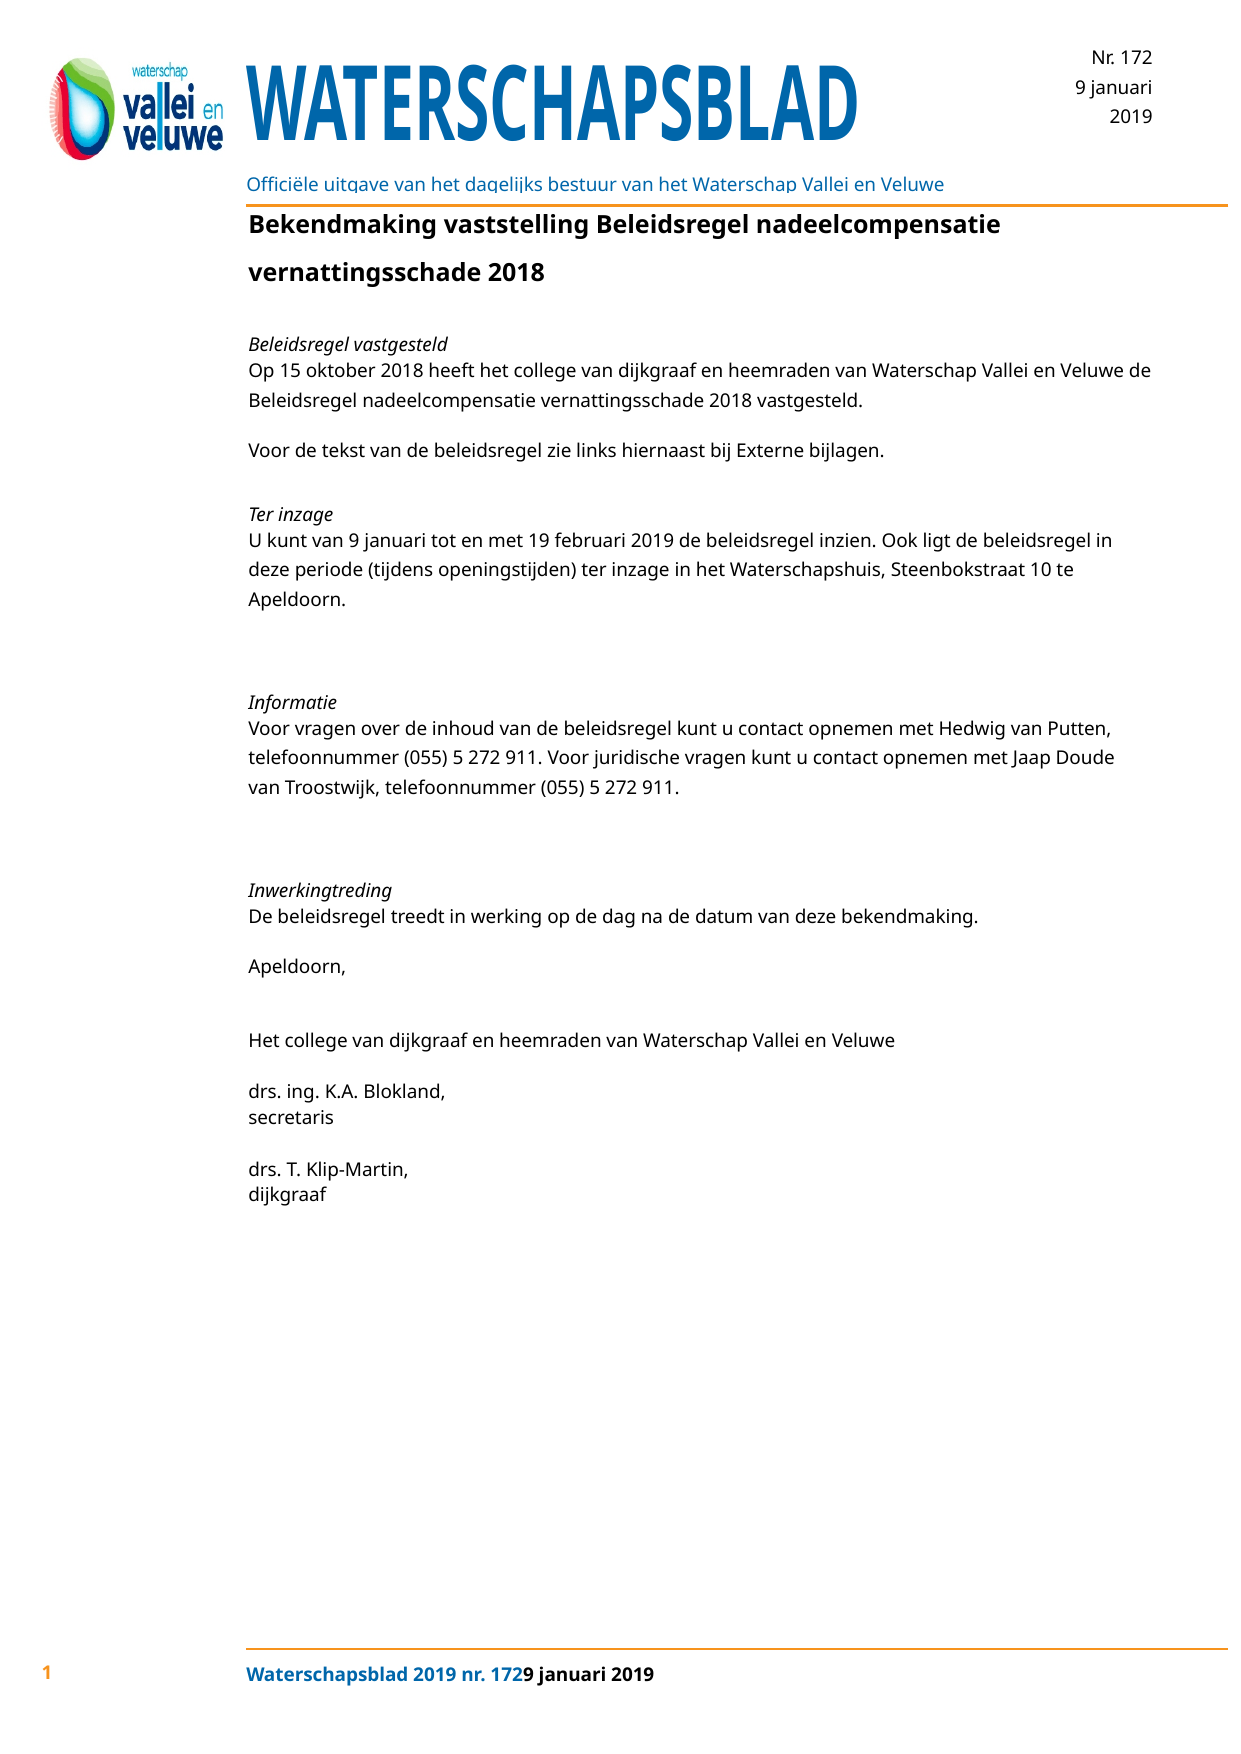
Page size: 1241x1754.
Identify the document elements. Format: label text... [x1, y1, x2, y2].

text drs. ing. K.A. Blokland, [248, 1078, 1152, 1104]
text Het college van dijkgraaf en heemraden van Waterschap Vallei en Veluwe [248, 1027, 1152, 1053]
text De beleidsregel treedt in werking op de dag na de datum van deze bekendmaking. [248, 903, 1152, 929]
text Inwerkingtreding [248, 877, 1152, 903]
text Ter inzage [248, 501, 1152, 527]
text secretaris [248, 1104, 1152, 1130]
text Op 15 oktober 2018 heeft het college van dijkgraaf en heemraden van Waterschap Vallei en Veluwe de Beleidsregel nadeelcompensatie vernattingsschade 2018 vastgesteld. [248, 357, 1152, 412]
picture [41, 47, 231, 172]
text Beleidsregel vastgesteld [248, 331, 1152, 357]
text Informatie [248, 689, 1152, 715]
text Bekendmaking vaststelling Beleidsregel nadeelcompensatie vernattingsschade 2018 [248, 207, 1152, 288]
text drs. T. Klip-Martin, [248, 1156, 1152, 1181]
text Apeldoorn, [248, 953, 1152, 979]
text dijkgraaf [248, 1181, 1152, 1207]
text Voor de tekst van de beleidsregel zie links hiernaast bij Externe bijlagen. [248, 437, 1152, 463]
text U kunt van 9 januari tot en met 19 februari 2019 de beleidsregel inzien. Ook ligt de beleidsregel in deze periode (tijdens openingstijden) ter inzage in het Waterschapshuis, Steenbokstraat 10 te Apeldoorn. [248, 527, 1152, 612]
text Voor vragen over de inhoud van de beleidsregel kunt u contact opnemen met Hedwig van Putten, telefoonnummer (055) 5 272 911. Voor juridische vragen kunt u contact opnemen met Jaap Doude van Troostwijk, telefoonnummer (055) 5 272 911. [248, 715, 1152, 800]
